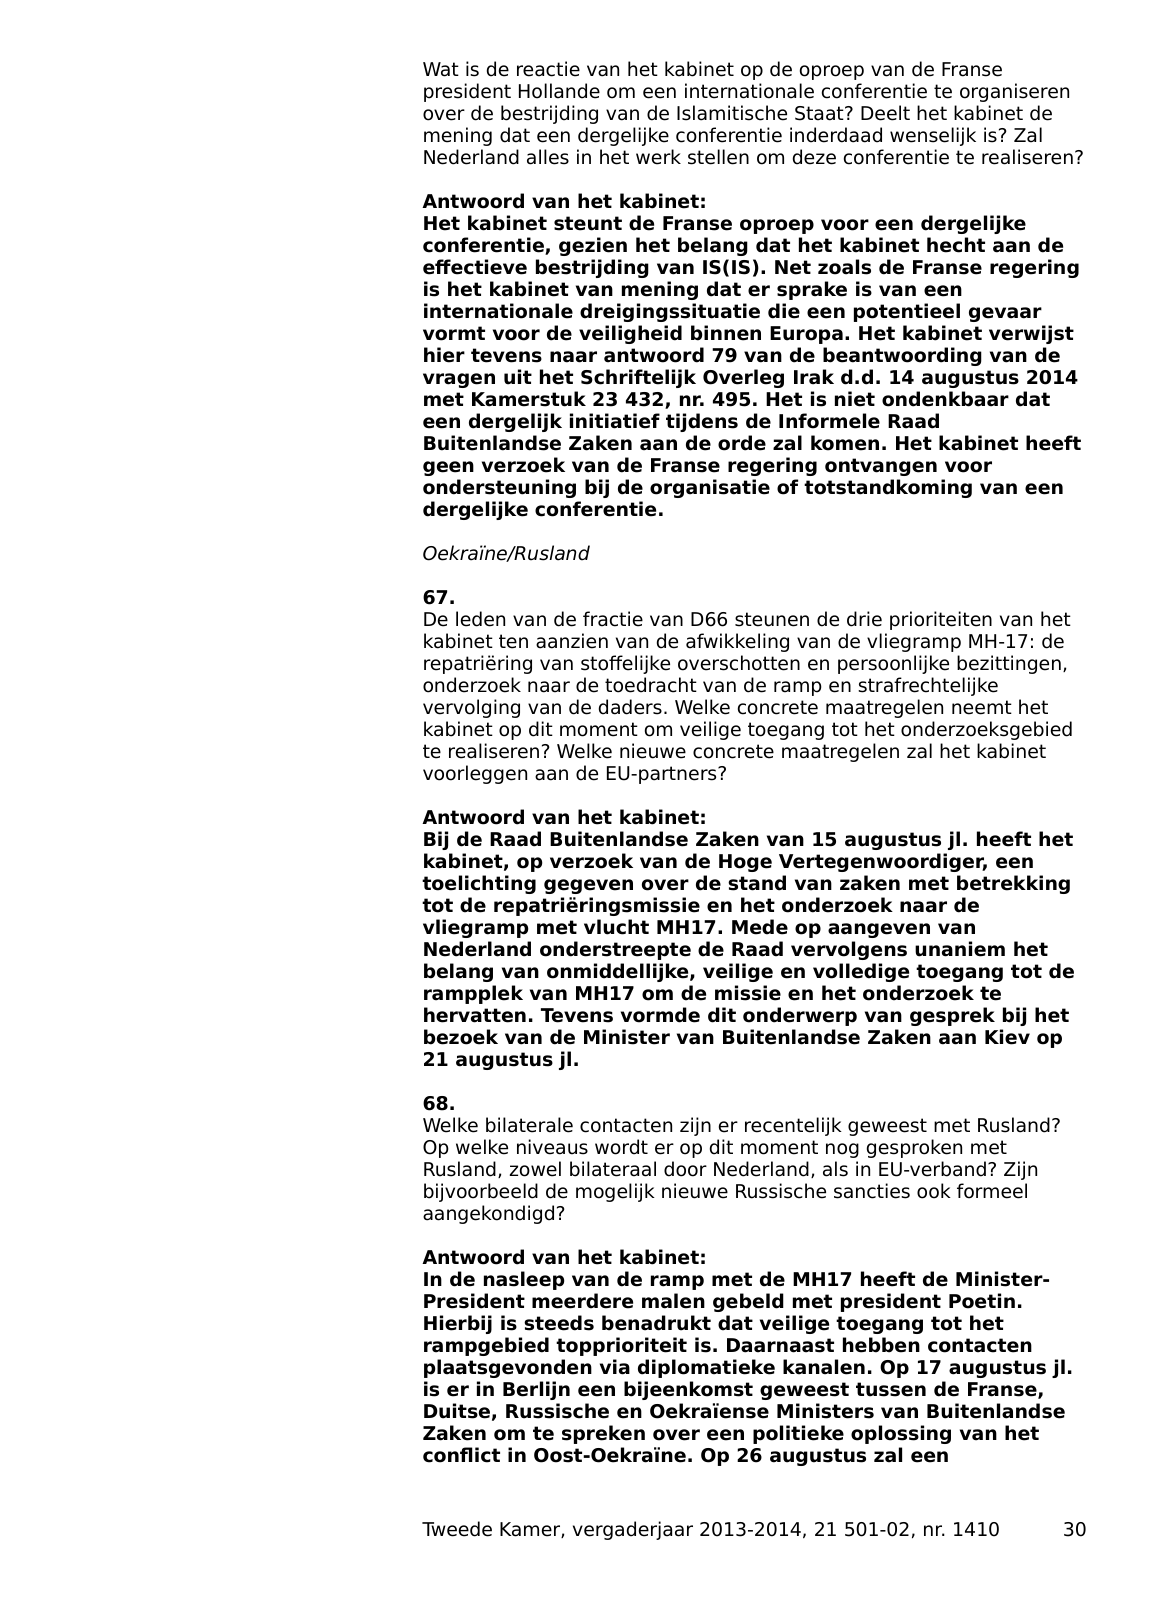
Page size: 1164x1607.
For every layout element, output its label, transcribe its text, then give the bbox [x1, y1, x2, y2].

text Antwoord van het kabinet: [422, 191, 1087, 213]
text De leden van de fractie van D66 steunen de drie prioriteiten van het kabinet ten aanzien van de afwikkeling van de vliegramp MH-17: de repatriëring van stoffelijke overschotten en persoonlijke bezittingen, onderzoek naar de toedracht van de ramp en strafrechtelijke vervolging van de daders. Welke concrete maatregelen neemt het kabinet op dit moment om veilige toegang tot het onderzoeksgebied te realiseren? Welke nieuwe concrete maatregelen zal het kabinet voorleggen aan de EU-partners? [422, 609, 1087, 785]
text 68. [422, 1093, 1087, 1115]
text Wat is de reactie van het kabinet op de oproep van de Franse president Hollande om een internationale conferentie te organiseren over de bestrijding van de Islamitische Staat? Deelt het kabinet de mening dat een dergelijke conferentie inderdaad wenselijk is? Zal Nederland alles in het werk stellen om deze conferentie te realiseren? [422, 59, 1087, 169]
text Antwoord van het kabinet: [422, 1247, 1087, 1269]
text 67. [422, 587, 1087, 609]
text Welke bilaterale contacten zijn er recentelijk geweest met Rusland? Op welke niveaus wordt er op dit moment nog gesproken met Rusland, zowel bilateraal door Nederland, als in EU-verband? Zijn bijvoorbeeld de mogelijk nieuwe Russische sancties ook formeel aangekondigd? [422, 1115, 1087, 1225]
text Antwoord van het kabinet: [422, 807, 1087, 829]
text In de nasleep van de ramp met de MH17 heeft de Minister-President meerdere malen gebeld met president Poetin. Hierbij is steeds benadrukt dat veilige toegang tot het rampgebied topprioriteit is. Daarnaast hebben contacten plaatsgevonden via diplomatieke kanalen. Op 17 augustus jl. is er in Berlijn een bijeenkomst geweest tussen de Franse, Duitse, Russische en Oekraïense Ministers van Buitenlandse Zaken om te spreken over een politieke oplossing van het conflict in Oost-Oekraïne. Op 26 augustus zal een [422, 1269, 1087, 1467]
text Het kabinet steunt de Franse oproep voor een dergelijke conferentie, gezien het belang dat het kabinet hecht aan de effectieve bestrijding van IS(IS). Net zoals de Franse regering is het kabinet van mening dat er sprake is van een internationale dreigingssituatie die een potentieel gevaar vormt voor de veiligheid binnen Europa. Het kabinet verwijst hier tevens naar antwoord 79 van de beantwoording van de vragen uit het Schriftelijk Overleg Irak d.d. 14 augustus 2014 met Kamerstuk 23 432, nr. 495. Het is niet ondenkbaar dat een dergelijk initiatief tijdens de Informele Raad Buitenlandse Zaken aan de orde zal komen. Het kabinet heeft geen verzoek van de Franse regering ontvangen voor ondersteuning bij de organisatie of totstandkoming van een dergelijke conferentie. [422, 213, 1087, 521]
subtitle Oekraïne/Rusland [422, 543, 1087, 565]
text Bij de Raad Buitenlandse Zaken van 15 augustus jl. heeft het kabinet, op verzoek van de Hoge Vertegenwoordiger, een toelichting gegeven over de stand van zaken met betrekking tot de repatriëringsmissie en het onderzoek naar de vliegramp met vlucht MH17. Mede op aangeven van Nederland onderstreepte de Raad vervolgens unaniem het belang van onmiddellijke, veilige en volledige toegang tot de rampplek van MH17 om de missie en het onderzoek te hervatten. Tevens vormde dit onderwerp van gesprek bij het bezoek van de Minister van Buitenlandse Zaken aan Kiev op 21 augustus jl. [422, 829, 1087, 1071]
